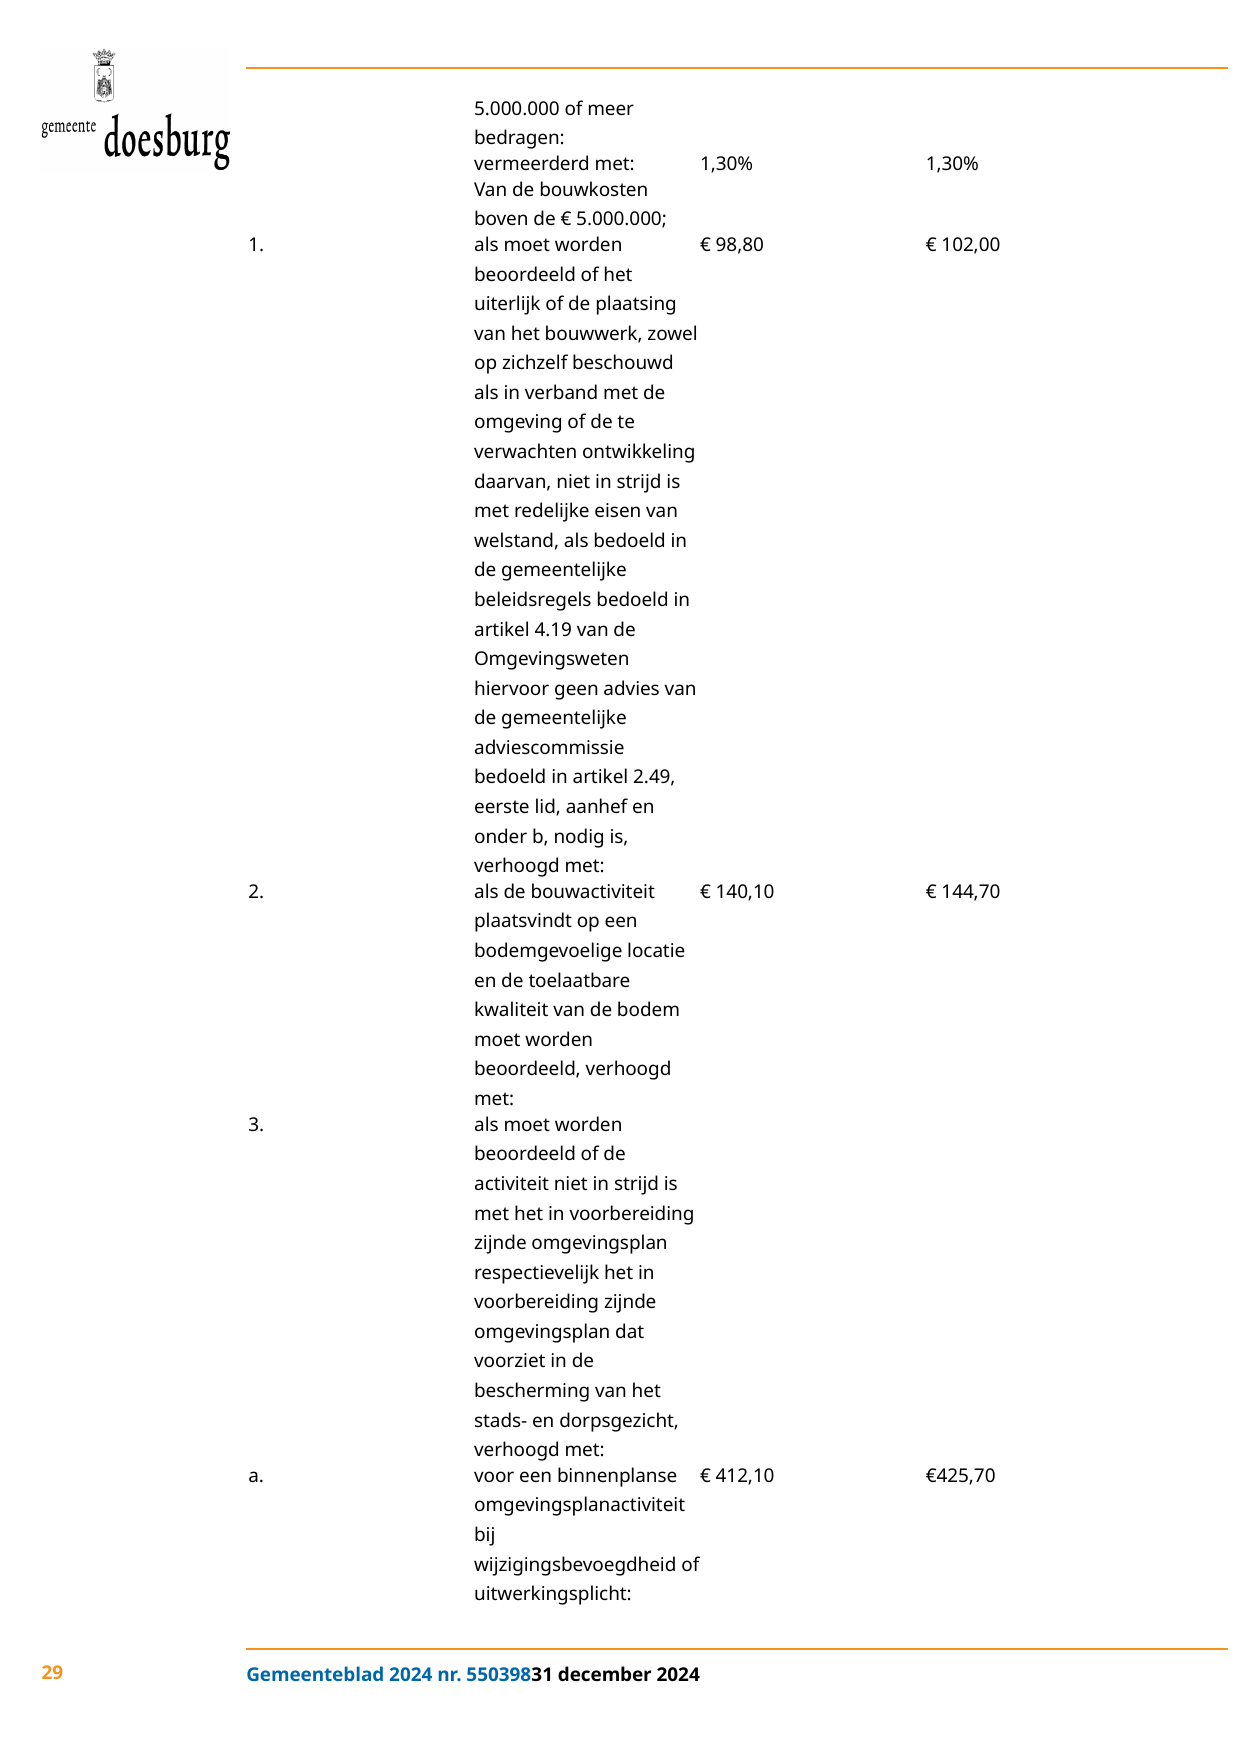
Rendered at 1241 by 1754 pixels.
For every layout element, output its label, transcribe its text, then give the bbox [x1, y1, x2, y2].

table_cell € 102,00 [926, 231, 1152, 878]
table_cell €425,70 [926, 1462, 1152, 1606]
table_cell [700, 95, 926, 150]
table_cell als moet worden beoordeeld of het uiterlijk of de plaatsing van het bouwwerk, zowel op zichzelf beschouwd als in verband met de omgeving of de te verwachten ontwikkeling daarvan, niet in strijd is met redelijke eisen van welstand, als bedoeld in de gemeentelijke beleidsregels bedoeld in artikel 4.19 van de Omgevingsweten hiervoor geen advies van de gemeentelijke adviescommissie bedoeld in artikel 2.49, eerste lid, aanhef en onder b, nodig is, verhoogd met: [474, 231, 700, 878]
table_cell [248, 95, 474, 150]
table_cell 2. [248, 878, 474, 1111]
table_cell 1,30% [700, 150, 926, 176]
table_cell [926, 176, 1152, 231]
table_cell 3. [248, 1111, 474, 1462]
table_cell als moet worden beoordeeld of de activiteit niet in strijd is met het in voorbereiding zijnde omgevingsplan respectievelijk het in voorbereiding zijnde omgevingsplan dat voorziet in de bescherming van het stads- en dorpsgezicht, verhoogd met: [474, 1111, 700, 1462]
table_cell [700, 1111, 926, 1462]
table_cell € 412,10 [700, 1462, 926, 1606]
picture [41, 47, 231, 172]
table_cell vermeerderd met: [474, 150, 700, 176]
table_cell € 98,80 [700, 231, 926, 878]
table_cell Van de bouwkosten boven de € 5.000.000; [474, 176, 700, 231]
table_cell € 140,10 [700, 878, 926, 1111]
table_cell als de bouwactiviteit plaatsvindt op een bodemgevoelige locatie en de toelaatbare kwaliteit van de bodem moet worden beoordeeld, verhoogd met: [474, 878, 700, 1111]
table_cell [700, 176, 926, 231]
table_cell 1,30% [926, 150, 1152, 176]
table_cell voor een binnenplanse omgevingsplanactiviteit bij wijzigingsbevoegdheid of uitwerkingsplicht: [474, 1462, 700, 1606]
table_cell a. [248, 1462, 474, 1606]
table_cell [926, 1111, 1152, 1462]
table_cell 1. [248, 231, 474, 878]
table_cell [248, 176, 474, 231]
table_cell [248, 150, 474, 176]
table_cell 5.000.000 of meer bedragen: [474, 95, 700, 150]
table_cell [926, 95, 1152, 150]
table_cell € 144,70 [926, 878, 1152, 1111]
